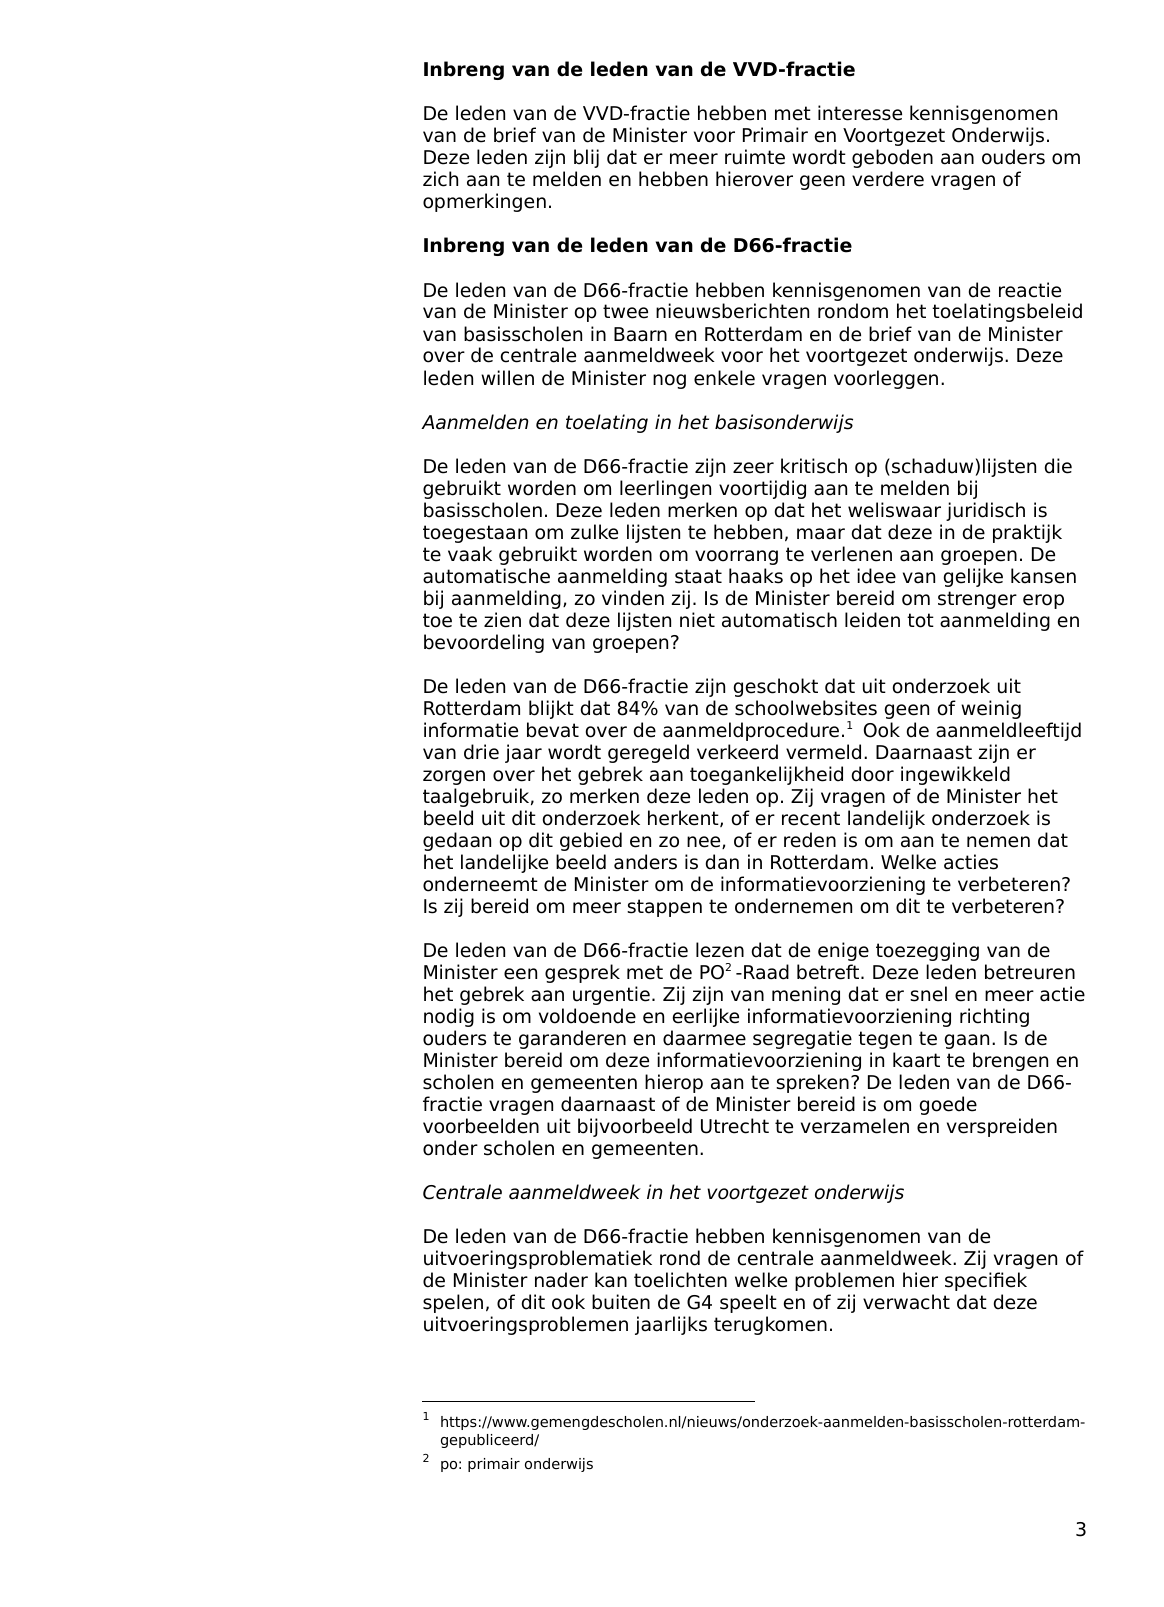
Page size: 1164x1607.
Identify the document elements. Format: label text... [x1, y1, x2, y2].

subtitle Centrale aanmeldweek in het voortgezet onderwijs [422, 1182, 1087, 1204]
text De leden van de D66-fractie zijn geschokt dat uit onderzoek uit Rotterdam blijkt dat 84% van de schoolwebsites geen of weinig informatie bevat over de aanmeldprocedure. Ook de aanmeldleeftijd van drie jaar wordt geregeld verkeerd vermeld. Daarnaast zijn er zorgen over het gebrek aan toegankelijkheid door ingewikkeld taalgebruik, zo merken deze leden op. Zij vragen of de Minister het beeld uit dit onderzoek herkent, of er recent landelijk onderzoek is gedaan op dit gebied en zo nee, of er reden is om aan te nemen dat het landelijke beeld anders is dan in Rotterdam. Welke acties onderneemt de Minister om de informatievoorziening te verbeteren? Is zij bereid om meer stappen te ondernemen om dit te verbeteren? [422, 676, 1087, 917]
text De leden van de D66-fractie lezen dat de enige toezegging van de Minister een gesprek met de PO-Raad betreft. Deze leden betreuren het gebrek aan urgentie. Zij zijn van mening dat er snel en meer actie nodig is om voldoende en eerlijke informatievoorziening richting ouders te garanderen en daarmee segregatie tegen te gaan. Is de Minister bereid om deze informatievoorziening in kaart te brengen en scholen en gemeenten hierop aan te spreken? De leden van de D66-fractie vragen daarnaast of de Minister bereid is om goede voorbeelden uit bijvoorbeeld Utrecht te verzamelen en verspreiden onder scholen en gemeenten. [422, 940, 1087, 1159]
text De leden van de VVD-fractie hebben met interesse kennisgenomen van de brief van de Minister voor Primair en Voortgezet Onderwijs. Deze leden zijn blij dat er meer ruimte wordt geboden aan ouders om zich aan te melden en hebben hierover geen verdere vragen of opmerkingen. [422, 103, 1087, 213]
subtitle Inbreng van de leden van de D66-fractie [422, 235, 1087, 257]
text https://www.gemengdescholen.nl/nieuws/onderzoek-aanmelden-basisscholen-rotterdam-gepubliceerd/ [422, 1410, 1087, 1449]
text De leden van de D66-fractie hebben kennisgenomen van de reactie van de Minister op twee nieuwsberichten rondom het toelatingsbeleid van basisscholen in Baarn en Rotterdam en de brief van de Minister over de centrale aanmeldweek voor het voortgezet onderwijs. Deze leden willen de Minister nog enkele vragen voorleggen. [422, 279, 1087, 389]
text De leden van de D66-fractie zijn zeer kritisch op (schaduw)lijsten die gebruikt worden om leerlingen voortijdig aan te melden bij basisscholen. Deze leden merken op dat het weliswaar juridisch is toegestaan om zulke lijsten te hebben, maar dat deze in de praktijk te vaak gebruikt worden om voorrang te verlenen aan groepen. De automatische aanmelding staat haaks op het idee van gelijke kansen bij aanmelding, zo vinden zij. Is de Minister bereid om strenger erop toe te zien dat deze lijsten niet automatisch leiden tot aanmelding en bevoordeling van groepen? [422, 456, 1087, 653]
subtitle Aanmelden en toelating in het basisonderwijs [422, 412, 1087, 433]
text po: primair onderwijs [422, 1452, 1087, 1474]
text De leden van de D66-fractie hebben kennisgenomen van de uitvoeringsproblematiek rond de centrale aanmeldweek. Zij vragen of de Minister nader kan toelichten welke problemen hier specifiek spelen, of dit ook buiten de G4 speelt en of zij verwacht dat deze uitvoeringsproblemen jaarlijks terugkomen. [422, 1226, 1087, 1336]
subtitle Inbreng van de leden van de VVD-fractie [422, 59, 1087, 81]
